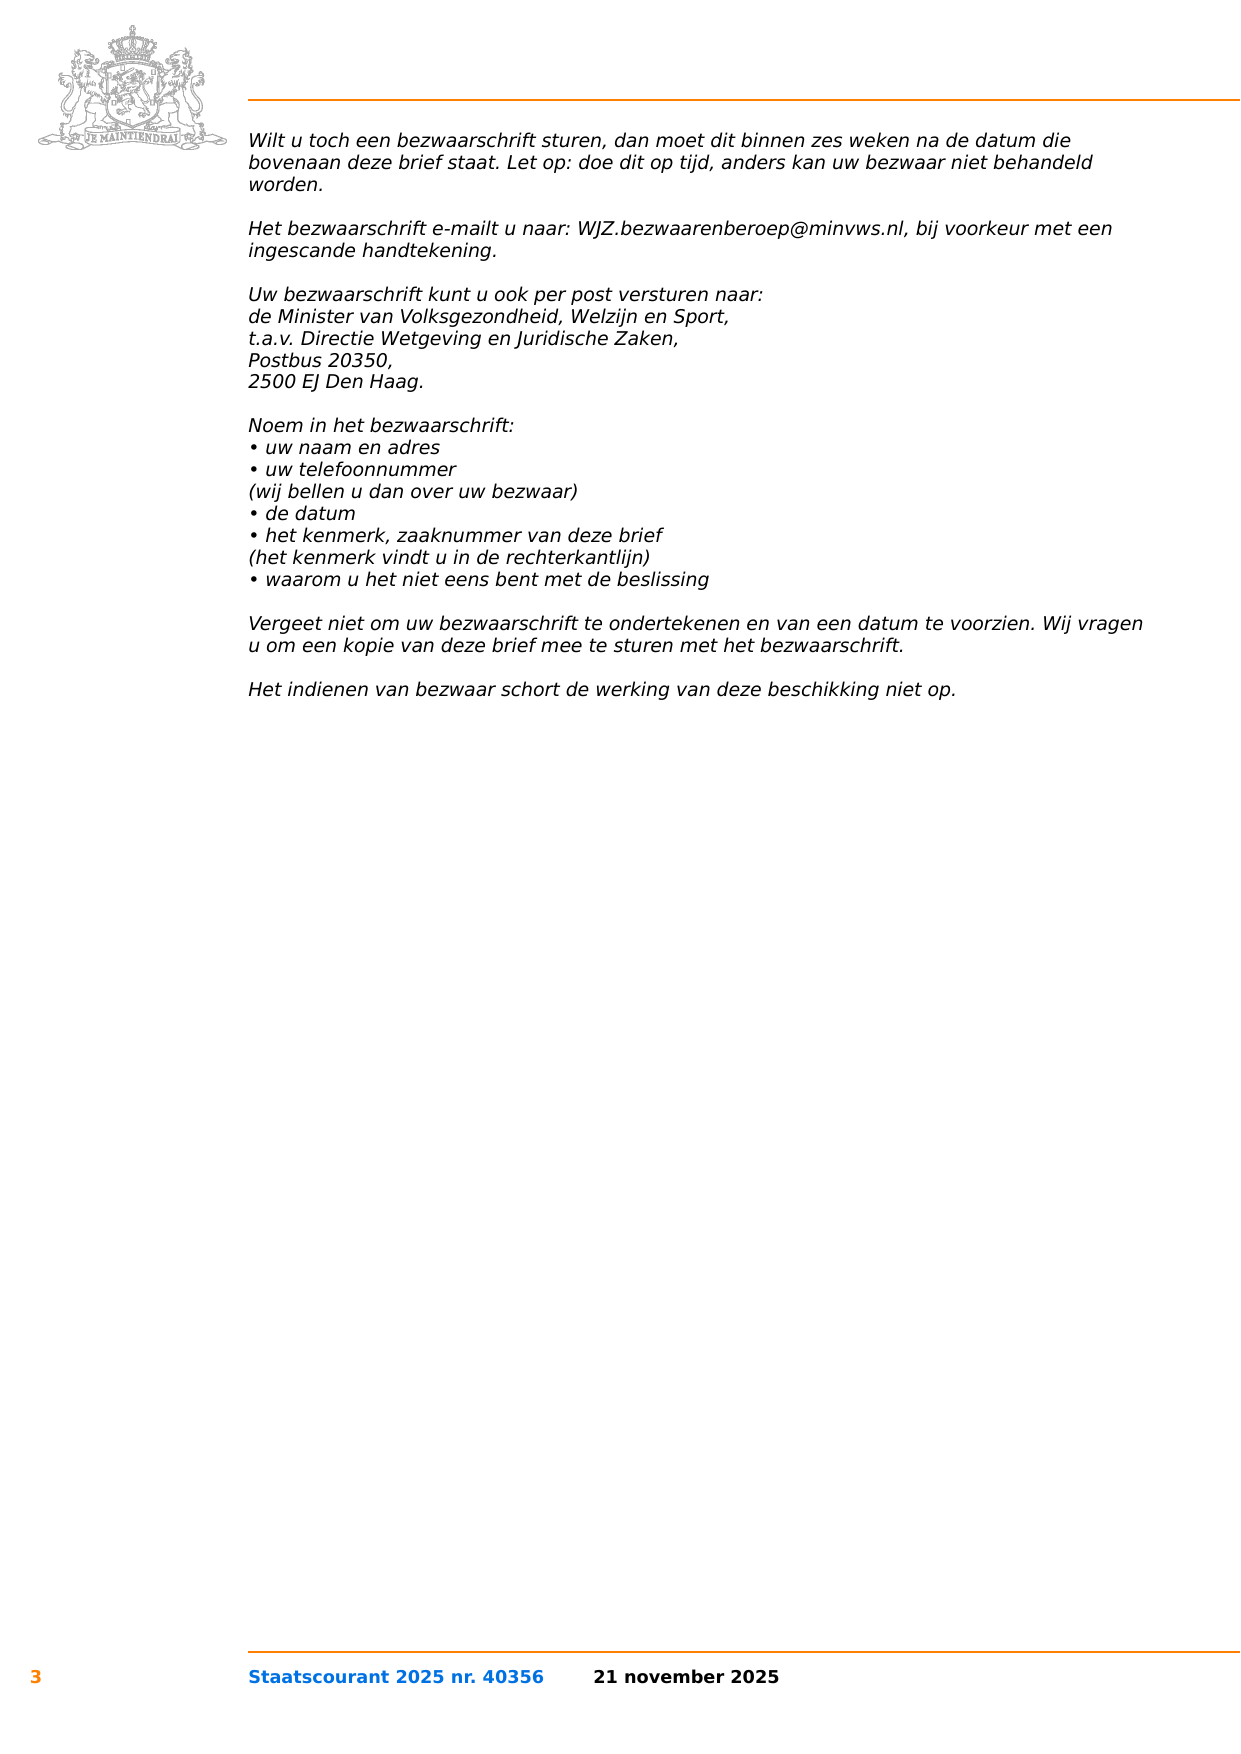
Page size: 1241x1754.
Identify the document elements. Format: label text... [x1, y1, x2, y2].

text Postbus 20350, [248, 349, 1163, 371]
text • uw naam en adres [248, 437, 1163, 459]
text t.a.v. Directie Wetgeving en Juridische Zaken, [248, 327, 1163, 349]
text Vergeet niet om uw bezwaarschrift te ondertekenen en van een datum te voorzien. Wij vragen u om een kopie van deze brief mee te sturen met het bezwaarschrift. [248, 613, 1163, 657]
text Het indienen van bezwaar schort de werking van deze beschikking niet op. [248, 679, 1163, 701]
text • uw telefoonnummer [248, 459, 1163, 481]
text Wilt u toch een bezwaarschrift sturen, dan moet dit binnen zes weken na de datum die bovenaan deze brief staat. Let op: doe dit op tijd, anders kan uw bezwaar niet behandeld worden. [248, 130, 1163, 196]
text Het bezwaarschrift e-mailt u naar: WJZ.bezwaarenberoep@minvws.nl, bij voorkeur met een ingescande handtekening. [248, 218, 1163, 262]
text (het kenmerk vindt u in de rechterkantlijn) [248, 547, 1163, 569]
text Noem in het bezwaarschrift: [248, 415, 1163, 437]
text • waarom u het niet eens bent met de beslissing [248, 569, 1163, 591]
text de Minister van Volksgezondheid, Welzijn en Sport, [248, 306, 1163, 327]
text • het kenmerk, zaaknummer van deze brief [248, 525, 1163, 547]
text Uw bezwaarschrift kunt u ook per post versturen naar: [248, 283, 1163, 306]
text 2500 EJ Den Haag. [248, 371, 1163, 393]
picture [38, 25, 227, 150]
text (wij bellen u dan over uw bezwaar) [248, 481, 1163, 503]
text • de datum [248, 503, 1163, 525]
